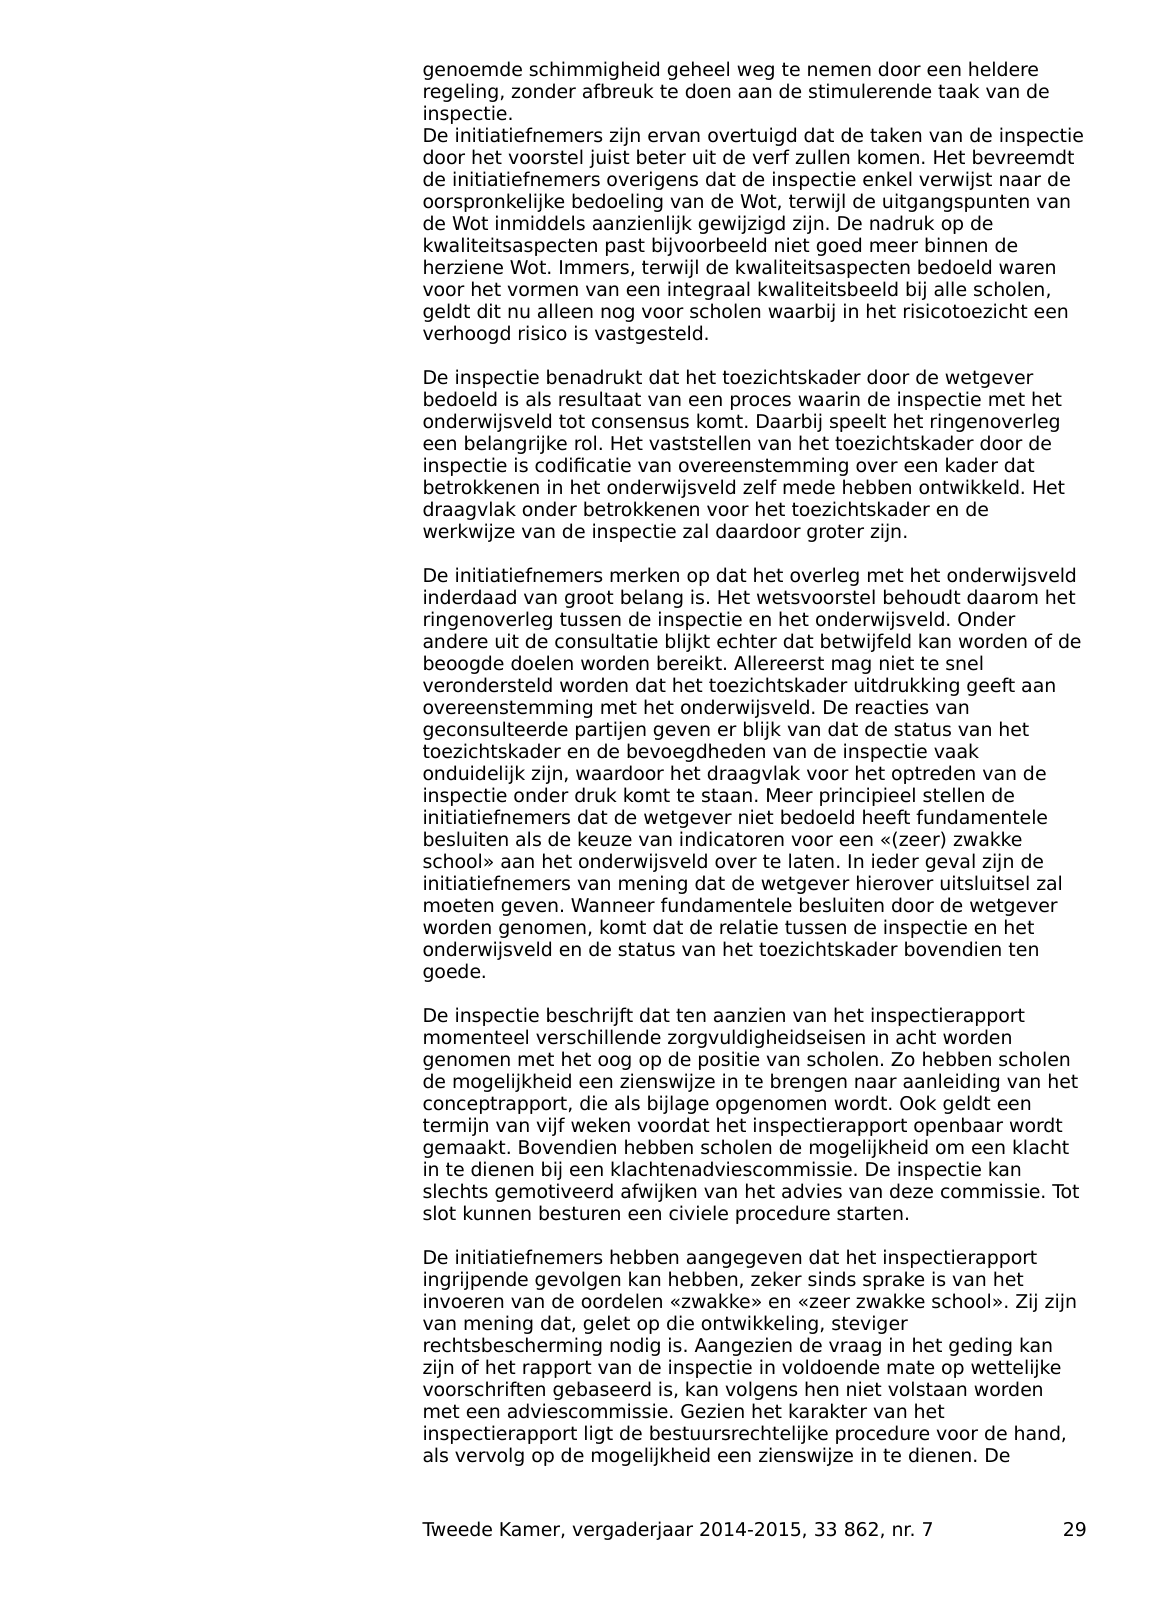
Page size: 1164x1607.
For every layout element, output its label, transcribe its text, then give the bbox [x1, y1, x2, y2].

text genoemde schimmigheid geheel weg te nemen door een heldere regeling, zonder afbreuk te doen aan de stimulerende taak van de inspectie. [422, 59, 1087, 125]
text De initiatiefnemers merken op dat het overleg met het onderwijsveld inderdaad van groot belang is. Het wetsvoorstel behoudt daarom het ringenoverleg tussen de inspectie en het onderwijsveld. Onder andere uit de consultatie blijkt echter dat betwijfeld kan worden of de beoogde doelen worden bereikt. Allereerst mag niet te snel verondersteld worden dat het toezichtskader uitdrukking geeft aan overeenstemming met het onderwijsveld. De reacties van geconsulteerde partijen geven er blijk van dat de status van het toezichtskader en de bevoegdheden van de inspectie vaak onduidelijk zijn, waardoor het draagvlak voor het optreden van de inspectie onder druk komt te staan. Meer principieel stellen de initiatiefnemers dat de wetgever niet bedoeld heeft fundamentele besluiten als de keuze van indicatoren voor een «(zeer) zwakke school» aan het onderwijsveld over te laten. In ieder geval zijn de initiatiefnemers van mening dat de wetgever hierover uitsluitsel zal moeten geven. Wanneer fundamentele besluiten door de wetgever worden genomen, komt dat de relatie tussen de inspectie en het onderwijsveld en de status van het toezichtskader bovendien ten goede. [422, 565, 1087, 983]
text De initiatiefnemers hebben aangegeven dat het inspectierapport ingrijpende gevolgen kan hebben, zeker sinds sprake is van het invoeren van de oordelen «zwakke» en «zeer zwakke school». Zij zijn van mening dat, gelet op die ontwikkeling, steviger rechtsbescherming nodig is. Aangezien de vraag in het geding kan zijn of het rapport van de inspectie in voldoende mate op wettelijke voorschriften gebaseerd is, kan volgens hen niet volstaan worden met een adviescommissie. Gezien het karakter van het inspectierapport ligt de bestuursrechtelijke procedure voor de hand, als vervolg op de mogelijkheid een zienswijze in te dienen. De [422, 1247, 1087, 1467]
text De inspectie benadrukt dat het toezichtskader door de wetgever bedoeld is als resultaat van een proces waarin de inspectie met het onderwijsveld tot consensus komt. Daarbij speelt het ringenoverleg een belangrijke rol. Het vaststellen van het toezichtskader door de inspectie is codificatie van overeenstemming over een kader dat betrokkenen in het onderwijsveld zelf mede hebben ontwikkeld. Het draagvlak onder betrokkenen voor het toezichtskader en de werkwijze van de inspectie zal daardoor groter zijn. [422, 367, 1087, 543]
text De inspectie beschrijft dat ten aanzien van het inspectierapport momenteel verschillende zorgvuldigheidseisen in acht worden genomen met het oog op de positie van scholen. Zo hebben scholen de mogelijkheid een zienswijze in te brengen naar aanleiding van het conceptrapport, die als bijlage opgenomen wordt. Ook geldt een termijn van vijf weken voordat het inspectierapport openbaar wordt gemaakt. Bovendien hebben scholen de mogelijkheid om een klacht in te dienen bij een klachtenadviescommissie. De inspectie kan slechts gemotiveerd afwijken van het advies van deze commissie. Tot slot kunnen besturen een civiele procedure starten. [422, 1005, 1087, 1224]
text De initiatiefnemers zijn ervan overtuigd dat de taken van de inspectie door het voorstel juist beter uit de verf zullen komen. Het bevreemdt de initiatiefnemers overigens dat de inspectie enkel verwijst naar de oorspronkelijke bedoeling van de Wot, terwijl de uitgangspunten van de Wot inmiddels aanzienlijk gewijzigd zijn. De nadruk op de kwaliteitsaspecten past bijvoorbeeld niet goed meer binnen de herziene Wot. Immers, terwijl de kwaliteitsaspecten bedoeld waren voor het vormen van een integraal kwaliteitsbeeld bij alle scholen, geldt dit nu alleen nog voor scholen waarbij in het risicotoezicht een verhoogd risico is vastgesteld. [422, 125, 1087, 345]
